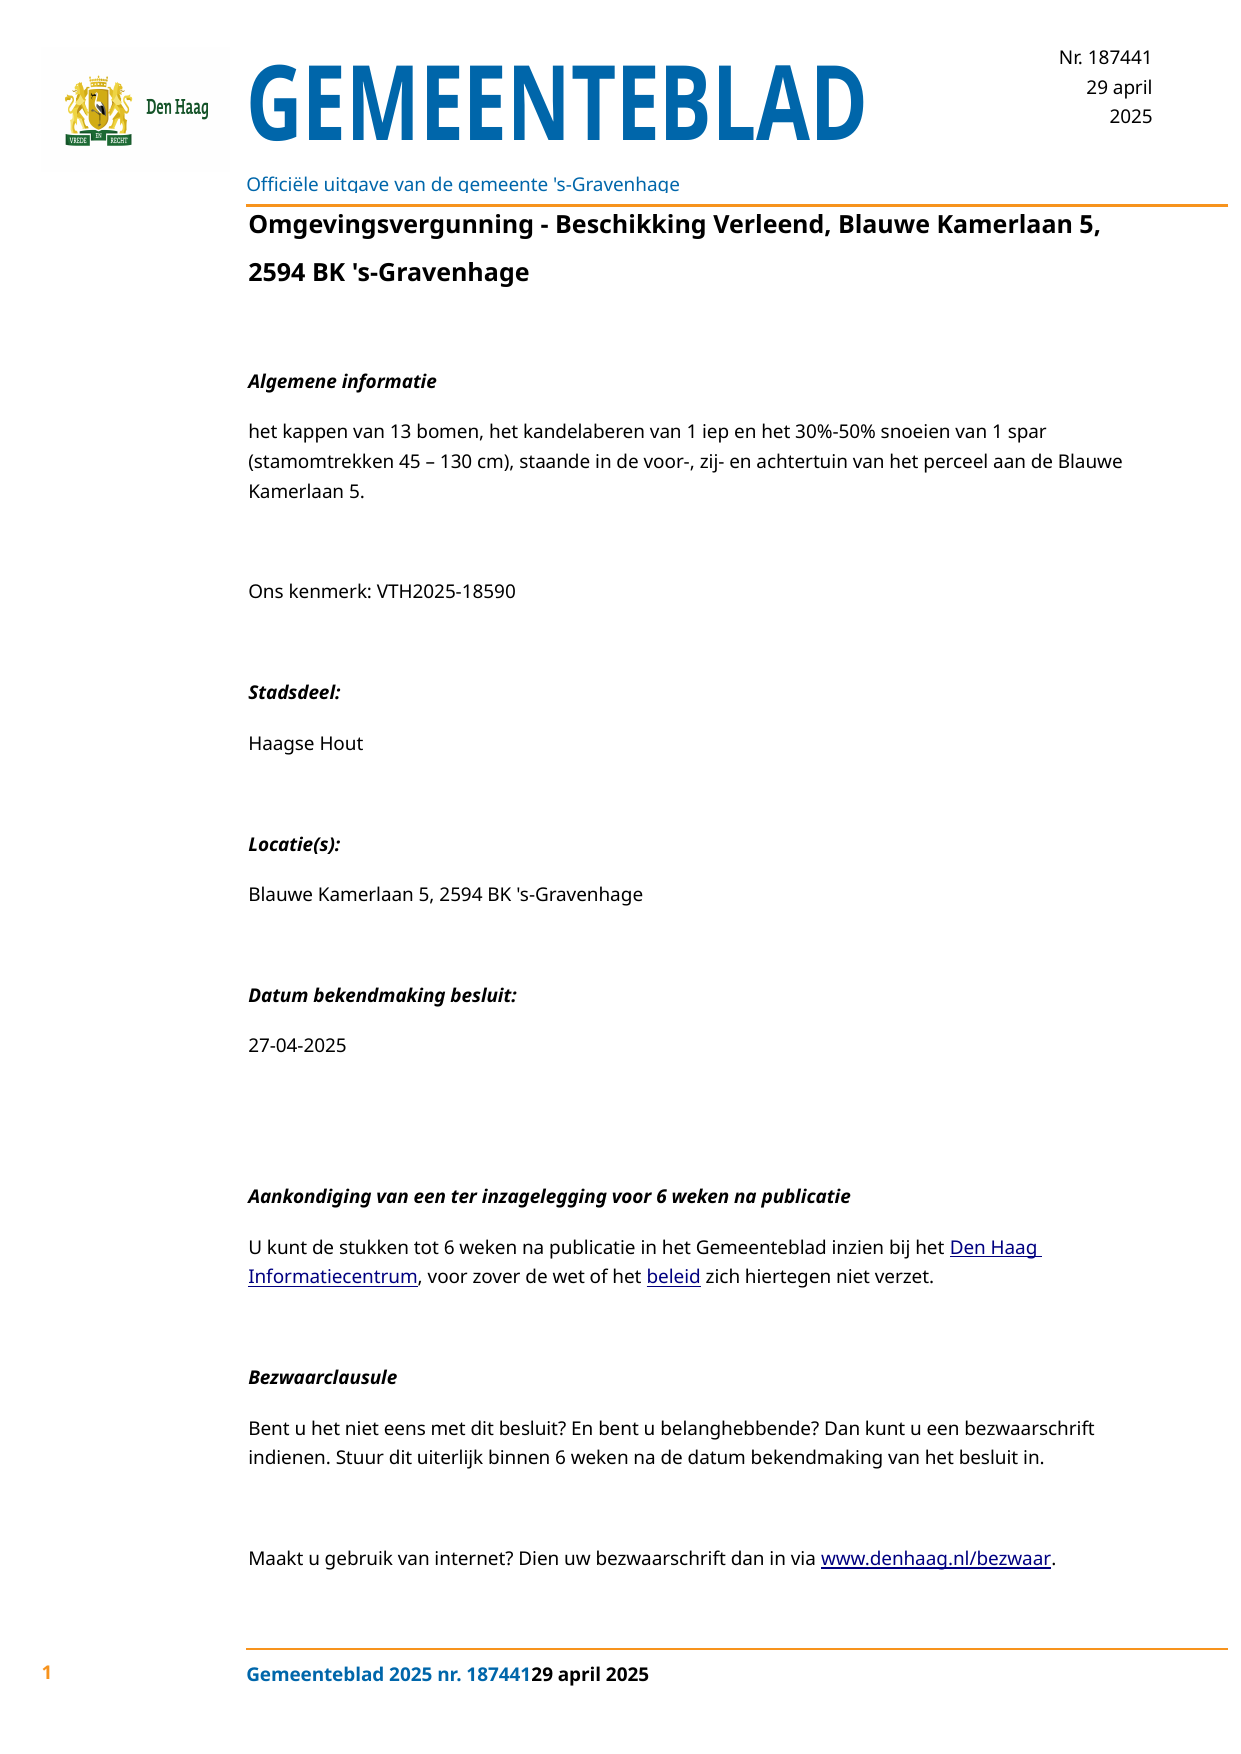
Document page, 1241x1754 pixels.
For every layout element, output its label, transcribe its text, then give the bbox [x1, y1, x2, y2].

text Maakt u gebruik van internet? Dien uw bezwaarschrift dan in via www.denhaag.nl/bezwaar. [248, 1545, 1152, 1571]
text Algemene informatie [248, 368, 1152, 394]
text U kunt de stukken tot 6 weken na publicatie in het Gemeenteblad inzien bij het Den Haag Informatiecentrum, voor zover de wet of het beleid zich hiertegen niet verzet. [248, 1234, 1152, 1289]
text het kappen van 13 bomen, het kandelaberen van 1 iep en het 30%-50% snoeien van 1 spar (stamomtrekken 45 – 130 cm), staande in de voor-, zij- en achtertuin van het perceel aan de Blauwe Kamerlaan 5. [248, 419, 1152, 504]
text Datum bekendmaking besluit: [248, 982, 1152, 1008]
text Aankondiging van een ter inzagelegging voor 6 weken na publicatie [248, 1184, 1152, 1209]
text Bent u het niet eens met dit besluit? En bent u belanghebbende? Dan kunt u een bezwaarschrift indienen. Stuur dit uiterlijk binnen 6 weken na de datum bekendmaking van het besluit in. [248, 1415, 1152, 1470]
text Bezwaarclausule [248, 1364, 1152, 1390]
text Stadsdeel: [248, 679, 1152, 705]
text Locatie(s): [248, 831, 1152, 857]
text 27-04-2025 [248, 1032, 1152, 1058]
text Haagse Hout [248, 730, 1152, 756]
picture [41, 47, 231, 172]
text Blauwe Kamerlaan 5, 2594 BK 's-Gravenhage [248, 881, 1152, 907]
text Ons kenmerk: VTH2025-18590 [248, 579, 1152, 604]
text Omgevingsvergunning - Beschikking Verleend, Blauwe Kamerlaan 5, 2594 BK 's-Gravenhage [248, 207, 1152, 288]
